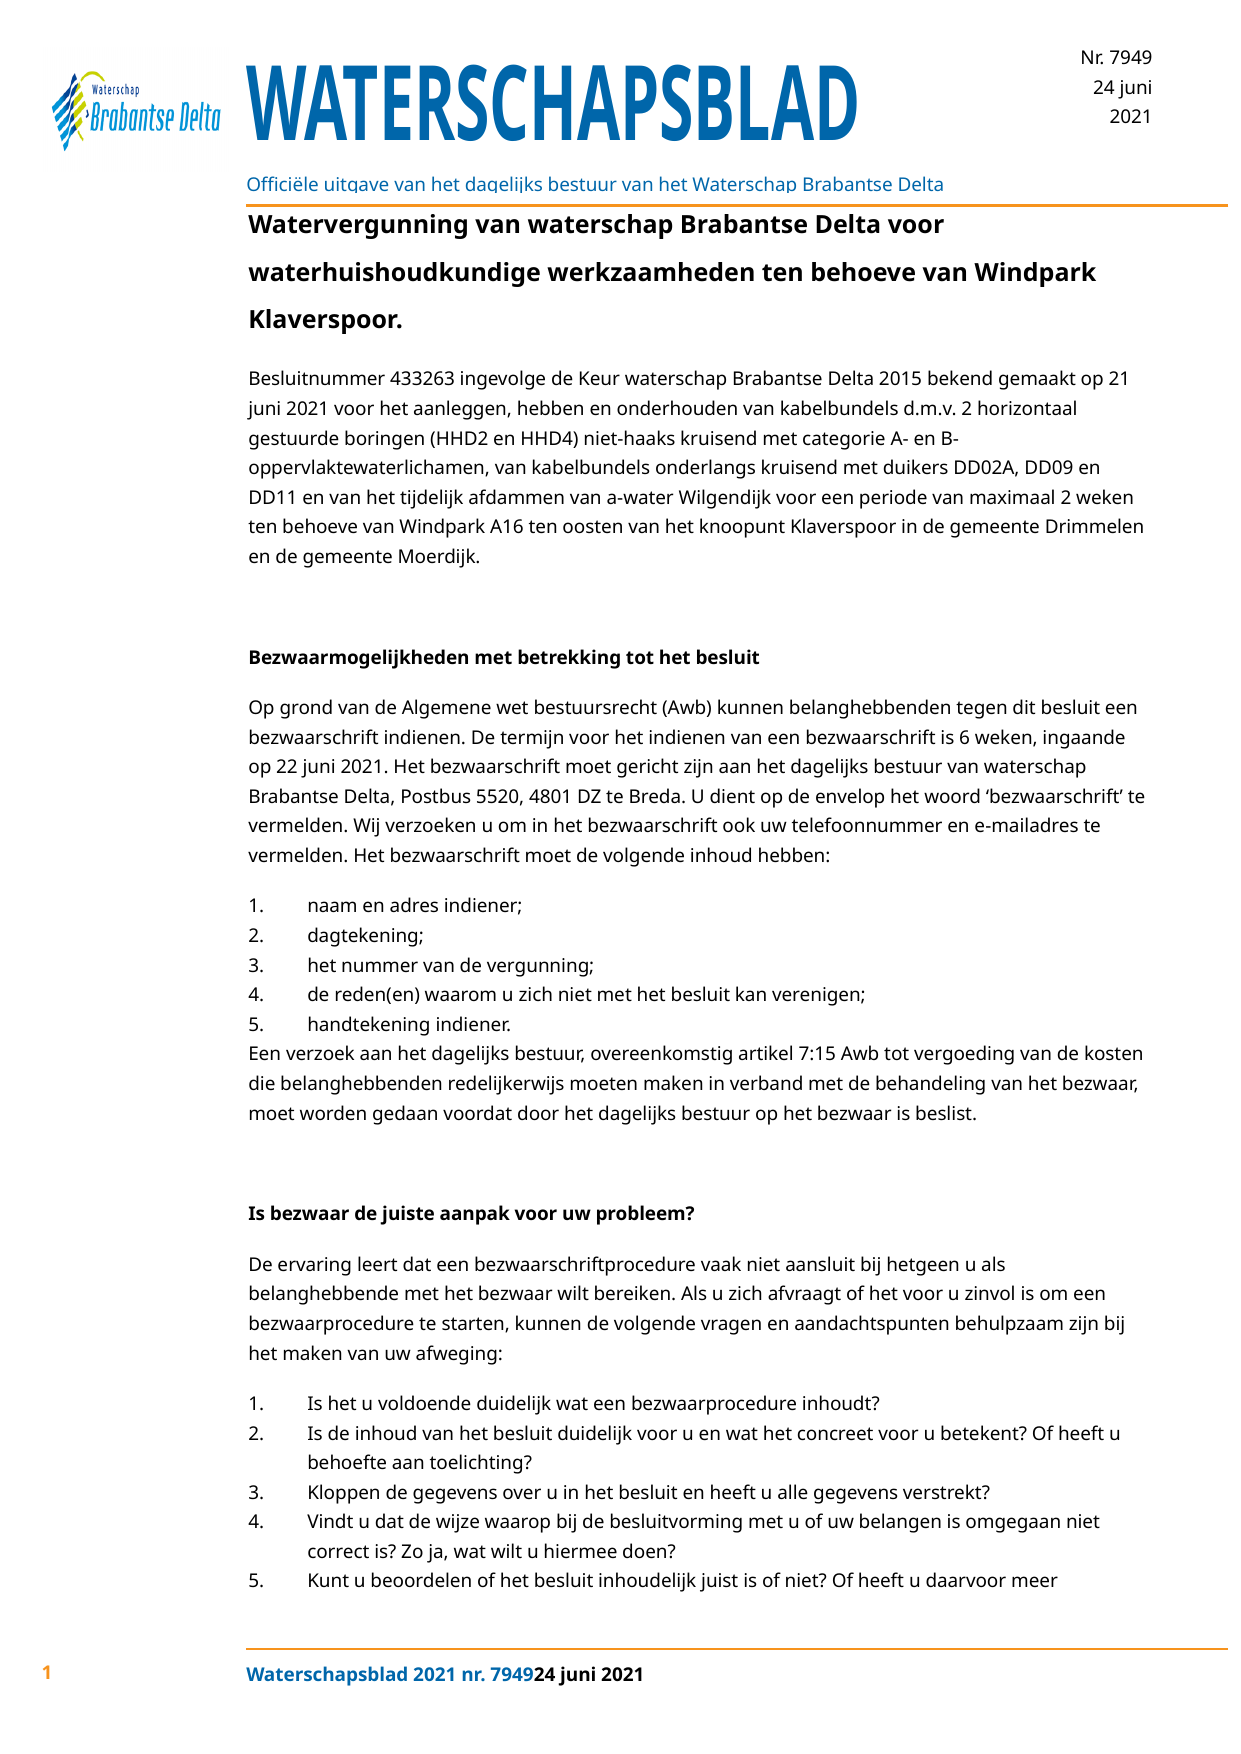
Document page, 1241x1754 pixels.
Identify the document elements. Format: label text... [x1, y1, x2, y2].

text Een verzoek aan het dagelijks bestuur, overeenkomstig artikel 7:15 Awb tot vergoeding van de kosten die belanghebbenden redelijkerwijs moeten maken in verband met de behandeling van het bezwaar, moet worden gedaan voordat door het dagelijks bestuur op het bezwaar is beslist. [248, 1041, 1152, 1125]
list naam en adres indiener; [248, 893, 1152, 918]
text Besluitnummer 433263 ingevolge de Keur waterschap Brabantse Delta 2015 bekend gemaakt op 21 juni 2021 voor het aanleggen, hebben en onderhouden van kabelbundels d.m.v. 2 horizontaal gestuurde boringen (HHD2 en HHD4) niet-haaks kruisend met categorie A- en B-oppervlaktewaterlichamen, van kabelbundels onderlangs kruisend met duikers DD02A, DD09 en DD11 en van het tijdelijk afdammen van a-water Wilgendijk voor een periode van maximaal 2 weken ten behoeve van Windpark A16 ten oosten van het knoopunt Klaverspoor in de gemeente Drimmelen en de gemeente Moerdijk. [248, 366, 1152, 569]
text Is bezwaar de juiste aanpak voor uw probleem? [248, 1201, 1152, 1226]
list Is de inhoud van het besluit duidelijk voor u en wat het concreet voor u betekent? Of heeft u behoefte aan toelichting? [248, 1420, 1152, 1475]
picture [41, 47, 231, 172]
text Op grond van de Algemene wet bestuursrecht (Awb) kunnen belanghebbenden tegen dit besluit een bezwaarschrift indienen. De termijn voor het indienen van een bezwaarschrift is 6 weken, ingaande op 22 juni 2021. Het bezwaarschrift moet gericht zijn aan het dagelijks bestuur van waterschap Brabantse Delta, Postbus 5520, 4801 DZ te Breda. U dient op de envelop het woord ‘bezwaarschrift’ te vermelden. Wij verzoeken u om in het bezwaarschrift ook uw telefoonnummer en e‑mailadres te vermelden. Het bezwaarschrift moet de volgende inhoud hebben: [248, 694, 1152, 868]
text Bezwaarmogelijkheden met betrekking tot het besluit [248, 644, 1152, 669]
list het nummer van de vergunning; [248, 952, 1152, 977]
list Kloppen de gegevens over u in het besluit en heeft u alle gegevens verstrekt? [248, 1479, 1152, 1504]
text De ervaring leert dat een bezwaarschriftprocedure vaak niet aansluit bij hetgeen u als belanghebbende met het bezwaar wilt bereiken. Als u zich afvraagt of het voor u zinvol is om een bezwaarprocedure te starten, kunnen de volgende vragen en aandachtspunten behulpzaam zijn bij het maken van uw afweging: [248, 1251, 1152, 1365]
list dagtekening; [248, 922, 1152, 948]
list de reden(en) waarom u zich niet met het besluit kan verenigen; [248, 981, 1152, 1007]
list Is het u voldoende duidelijk wat een bezwaarprocedure inhoudt? [248, 1390, 1152, 1416]
list Kunt u beoordelen of het besluit inhoudelijk juist is of niet? Of heeft u daarvoor meer [248, 1568, 1152, 1593]
list handtekening indiener. [248, 1011, 1152, 1037]
list Vindt u dat de wijze waarop bij de besluitvorming met u of uw belangen is omgegaan niet correct is? Zo ja, wat wilt u hiermee doen? [248, 1508, 1152, 1564]
text Watervergunning van waterschap Brabantse Delta voor waterhuishoudkundige werkzaamheden ten behoeve van Windpark Klaverspoor. [248, 207, 1152, 336]
